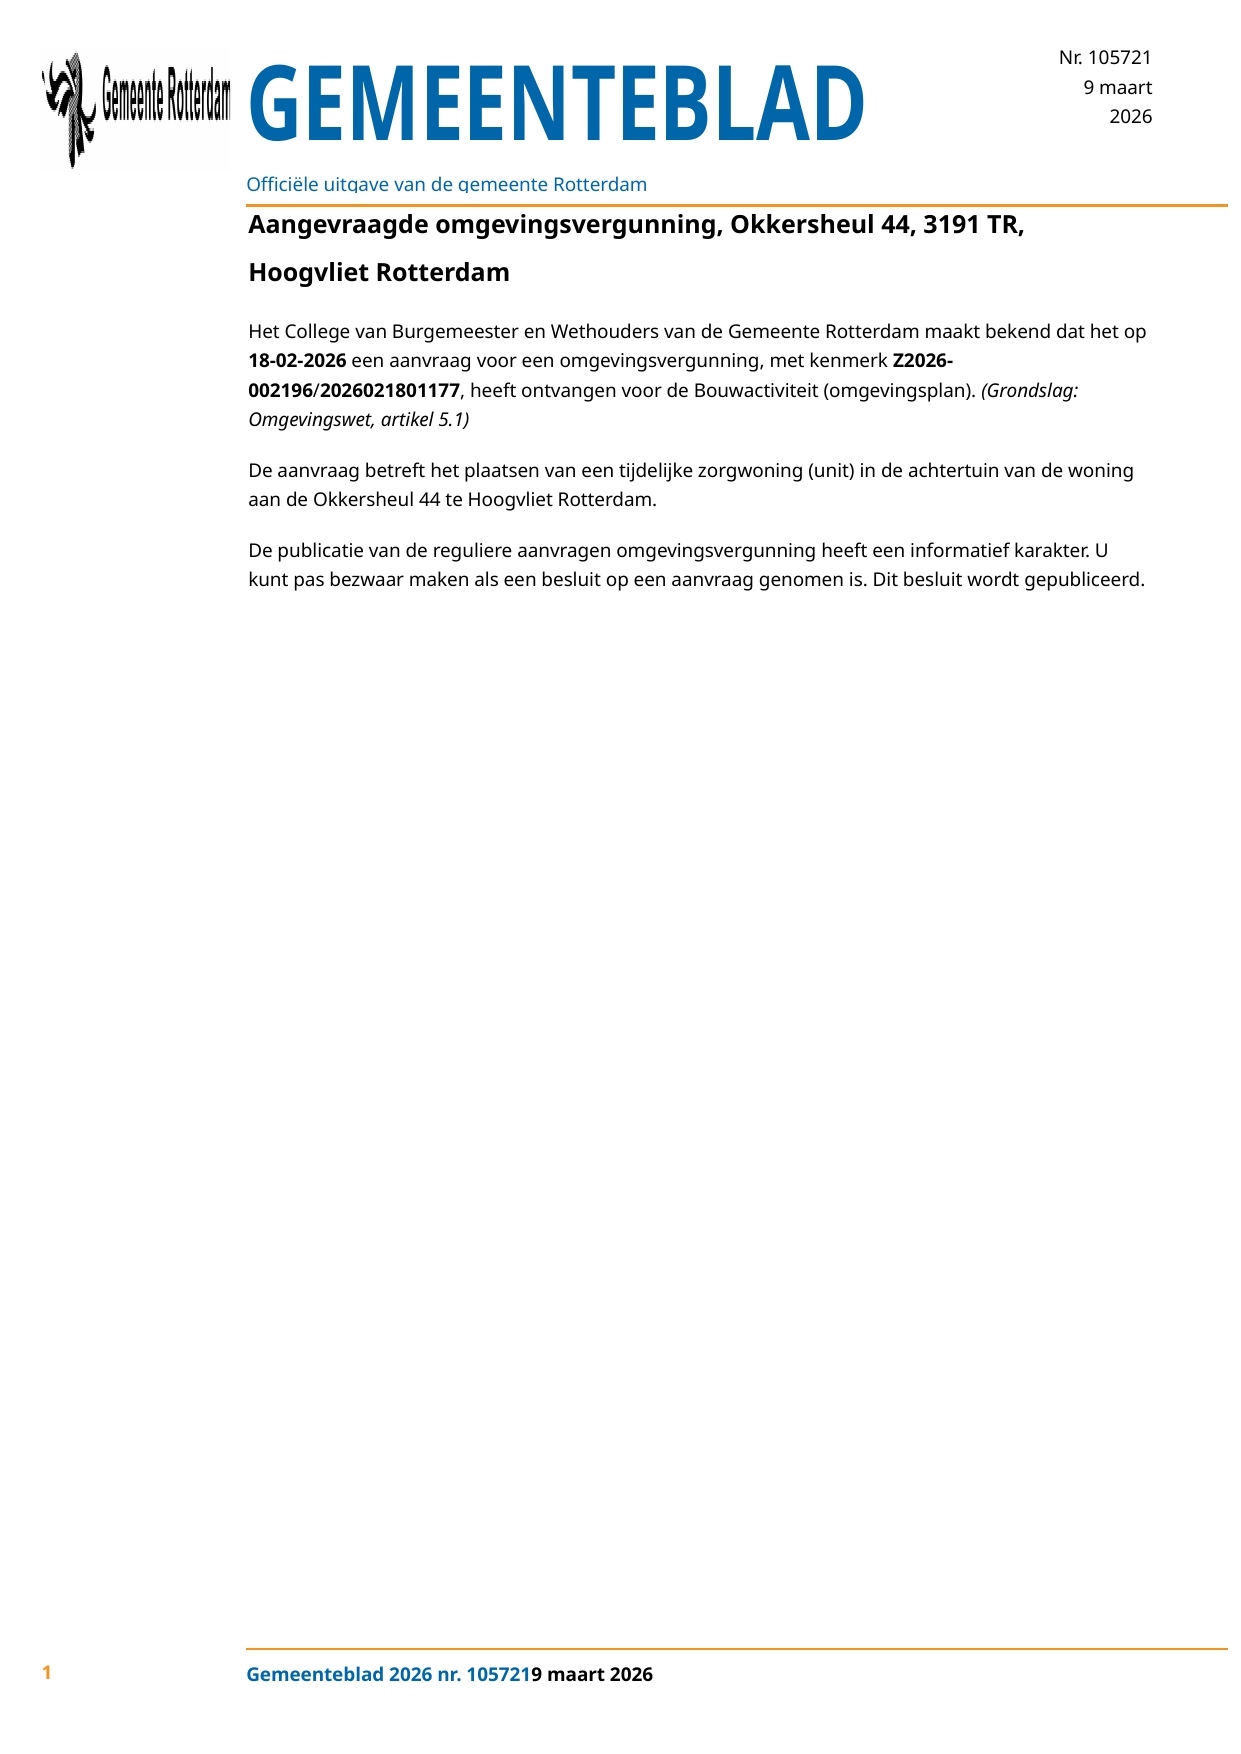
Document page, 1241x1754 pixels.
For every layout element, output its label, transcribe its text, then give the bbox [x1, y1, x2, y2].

text De publicatie van de reguliere aanvragen omgevingsvergunning heeft een informatief karakter. U kunt pas bezwaar maken als een besluit op een aanvraag genomen is. Dit besluit wordt gepubliceerd. [248, 537, 1152, 592]
text De aanvraag betreft het plaatsen van een tijdelijke zorgwoning (unit) in de achtertuin van de woning aan de Okkersheul 44 te Hoogvliet Rotterdam. [248, 457, 1152, 512]
text Aangevraagde omgevingsvergunning, Okkersheul 44, 3191 TR, Hoogvliet Rotterdam [248, 207, 1152, 288]
picture [41, 47, 231, 172]
text Het College van Burgemeester en Wethouders van de Gemeente Rotterdam maakt bekend dat het op 18-02-2026 een aanvraag voor een omgevingsvergunning, met kenmerk Z2026-002196/2026021801177, heeft ontvangen voor de Bouwactiviteit (omgevingsplan). (Grondslag: Omgevingswet, artikel 5.1) [248, 318, 1152, 432]
